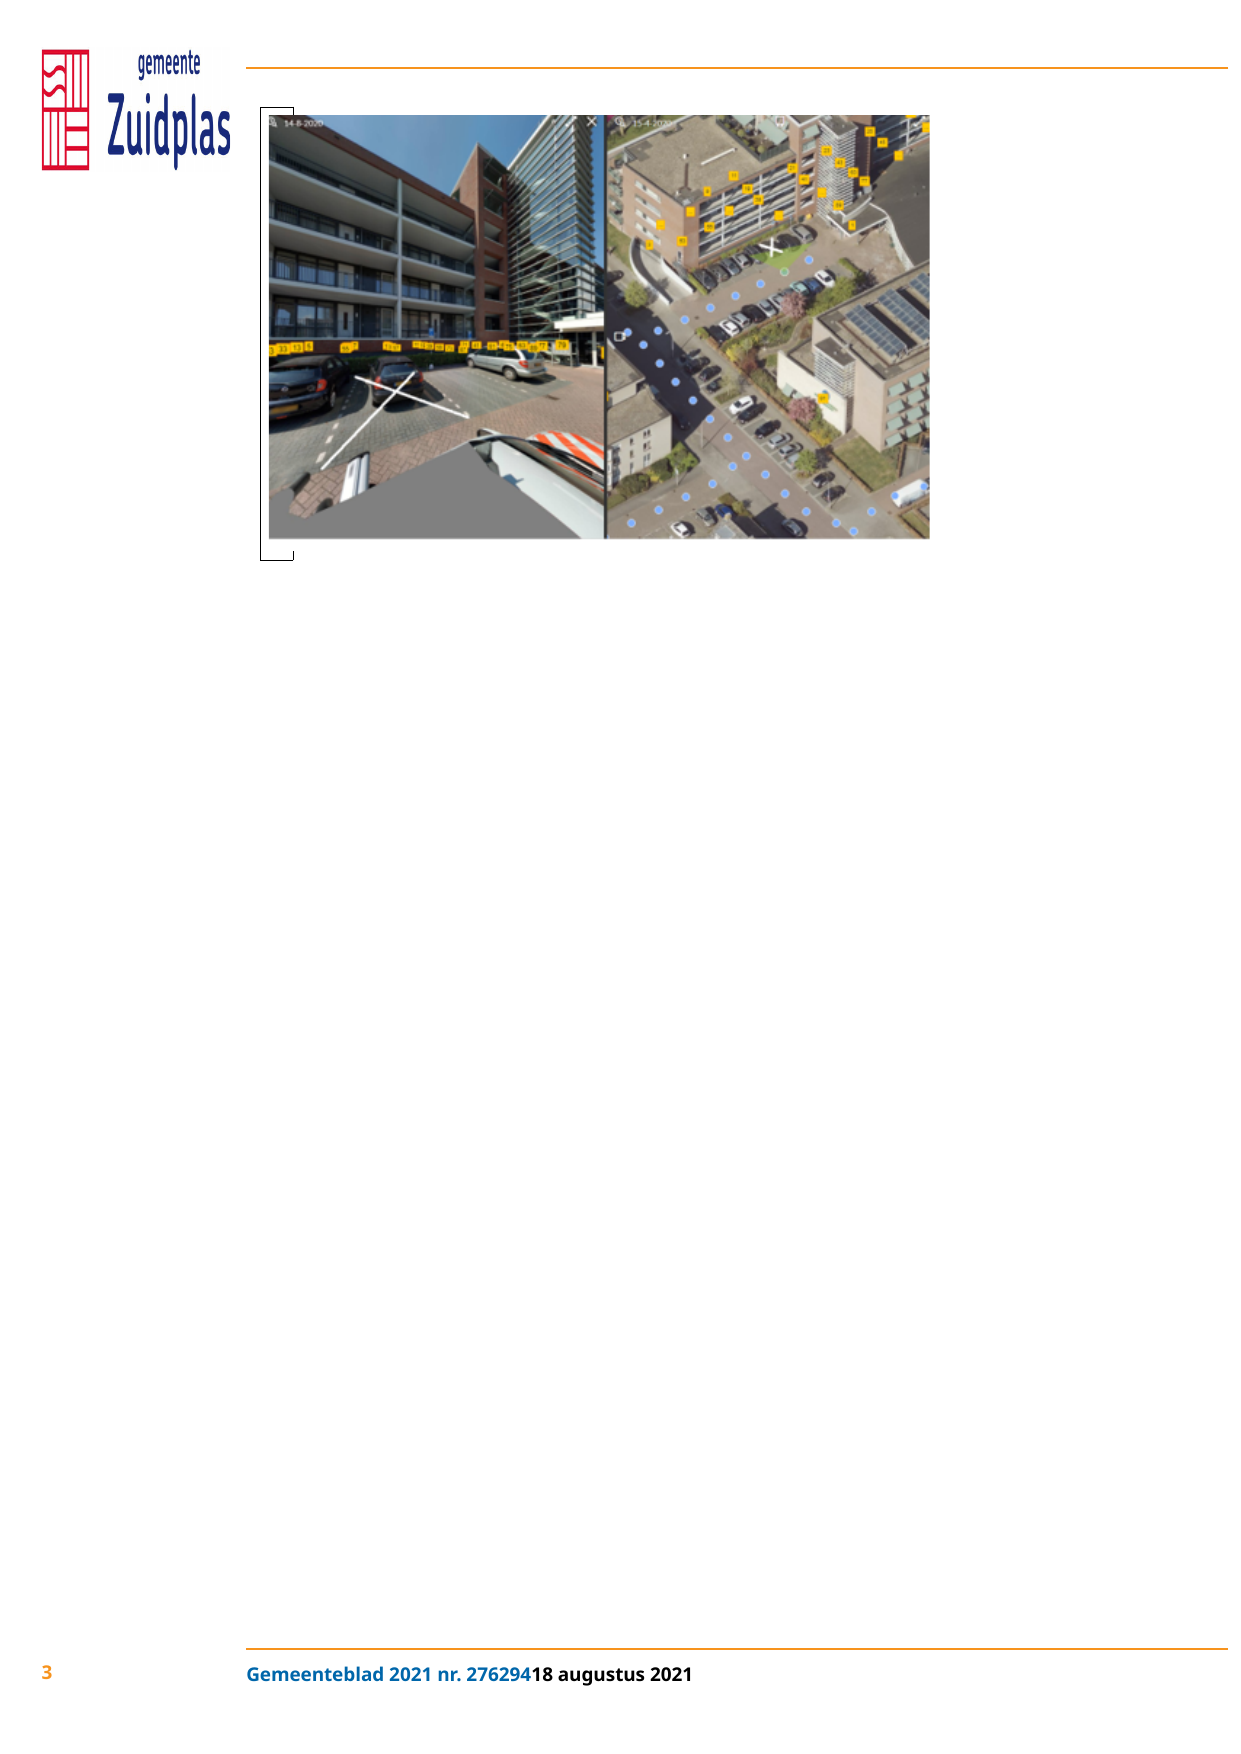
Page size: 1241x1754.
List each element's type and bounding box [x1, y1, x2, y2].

picture [41, 47, 231, 172]
picture [268, 115, 943, 551]
